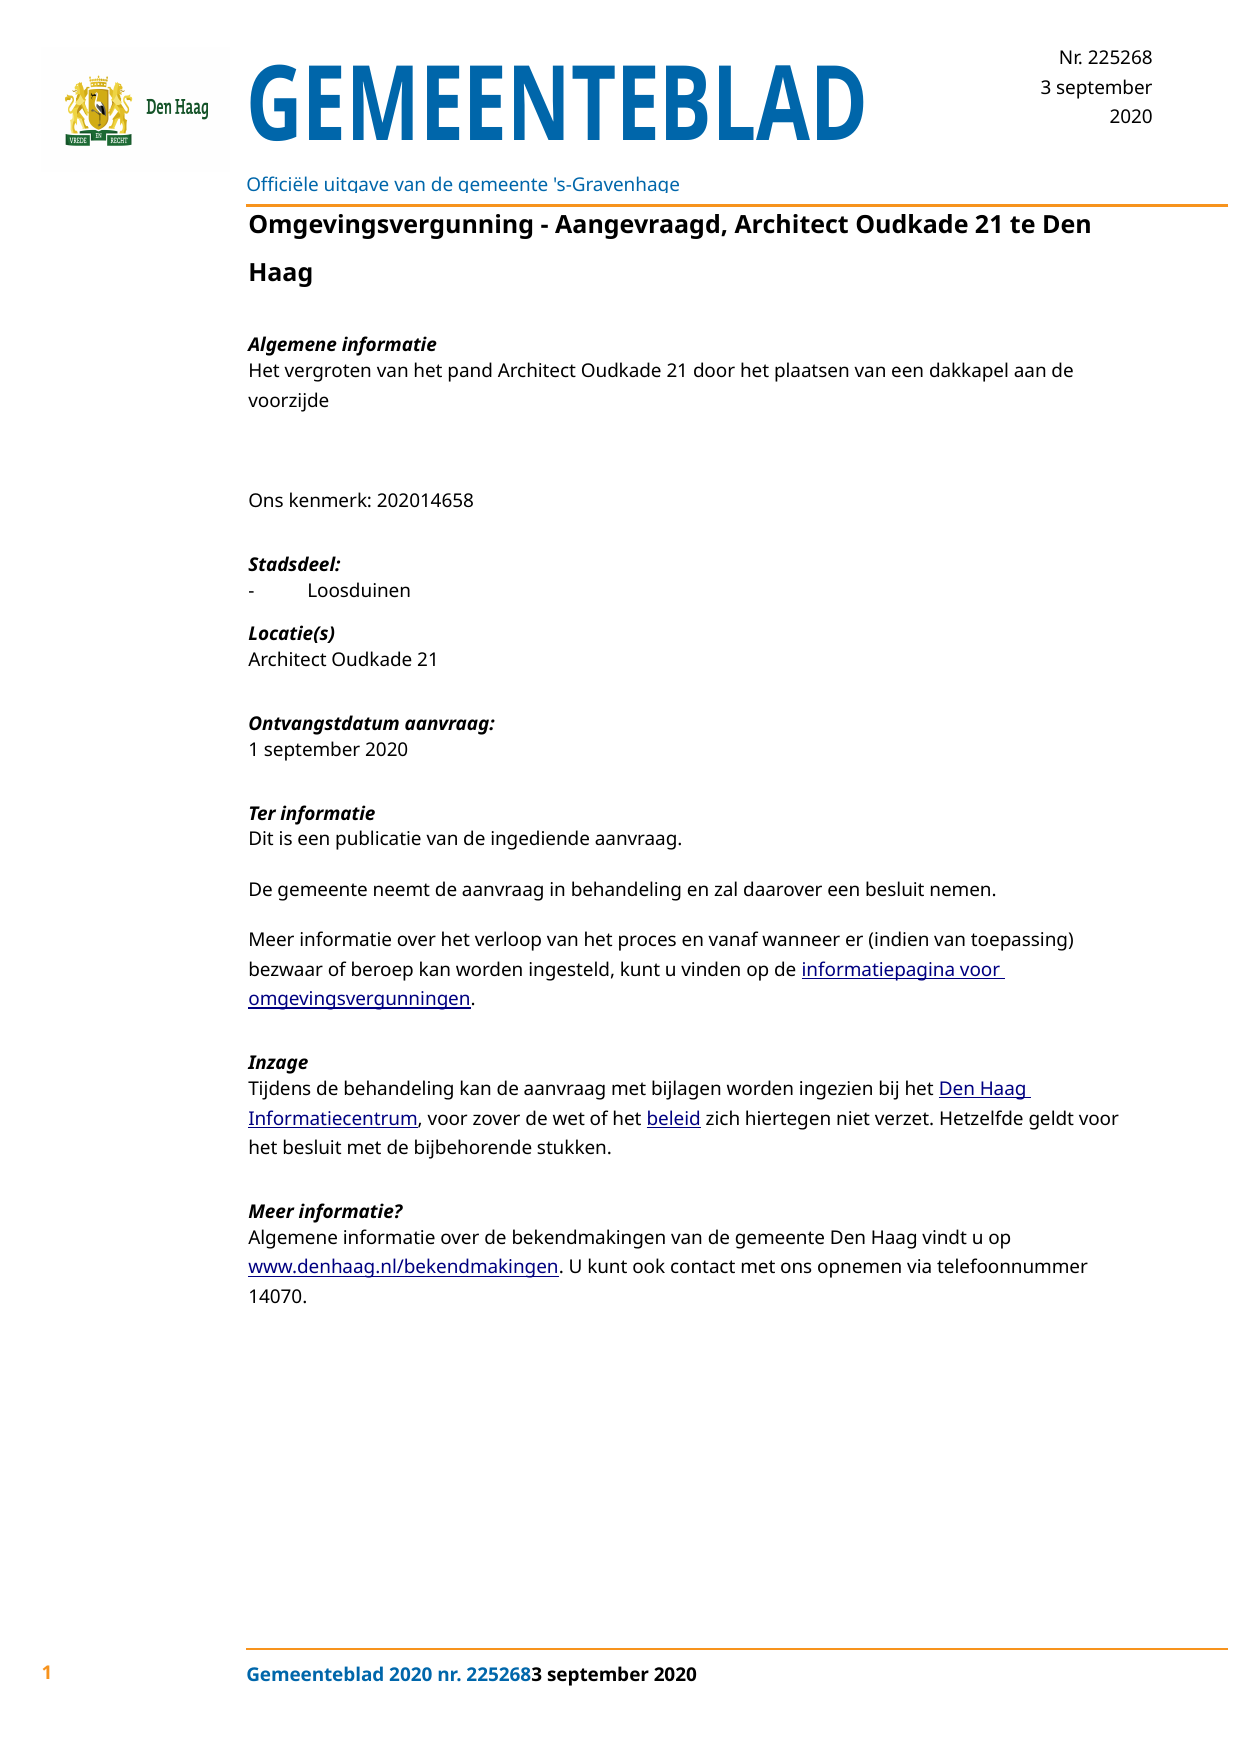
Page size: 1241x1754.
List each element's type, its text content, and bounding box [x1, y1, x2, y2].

text Meer informatie over het verloop van het proces en vanaf wanneer er (indien van toepassing) bezwaar of beroep kan worden ingesteld, kunt u vinden op de informatiepagina voor omgevingsvergunningen. [248, 926, 1152, 1011]
text Locatie(s) [248, 620, 1152, 646]
text De gemeente neemt de aanvraag in behandeling en zal daarover een besluit nemen. [248, 876, 1152, 902]
list Loosduinen [248, 577, 1152, 603]
text Meer informatie? [248, 1198, 1152, 1224]
text Algemene informatie [248, 331, 1152, 357]
text 1 september 2020 [248, 736, 1152, 762]
text Stadsdeel: [248, 552, 1152, 577]
text Algemene informatie over de bekendmakingen van de gemeente Den Haag vindt u op www.denhaag.nl/bekendmakingen. U kunt ook contact met ons opnemen via telefoonnummer 14070. [248, 1224, 1152, 1309]
text Tijdens de behandeling kan de aanvraag met bijlagen worden ingezien bij het Den Haag Informatiecentrum, voor zover de wet of het beleid zich hiertegen niet verzet. Hetzelfde geldt voor het besluit met de bijbehorende stukken. [248, 1075, 1152, 1160]
text Het vergroten van het pand Architect Oudkade 21 door het plaatsen van een dakkapel aan de voorzijde [248, 357, 1152, 412]
text Architect Oudkade 21 [248, 646, 1152, 672]
text Ter informatie [248, 800, 1152, 826]
picture [41, 47, 231, 172]
text Ons kenmerk: 202014658 [248, 488, 1152, 513]
text Omgevingsvergunning - Aangevraagd, Architect Oudkade 21 te Den Haag [248, 207, 1152, 288]
text Ontvangstdatum aanvraag: [248, 710, 1152, 736]
text Dit is een publicatie van de ingediende aanvraag. [248, 826, 1152, 851]
text Inzage [248, 1049, 1152, 1075]
